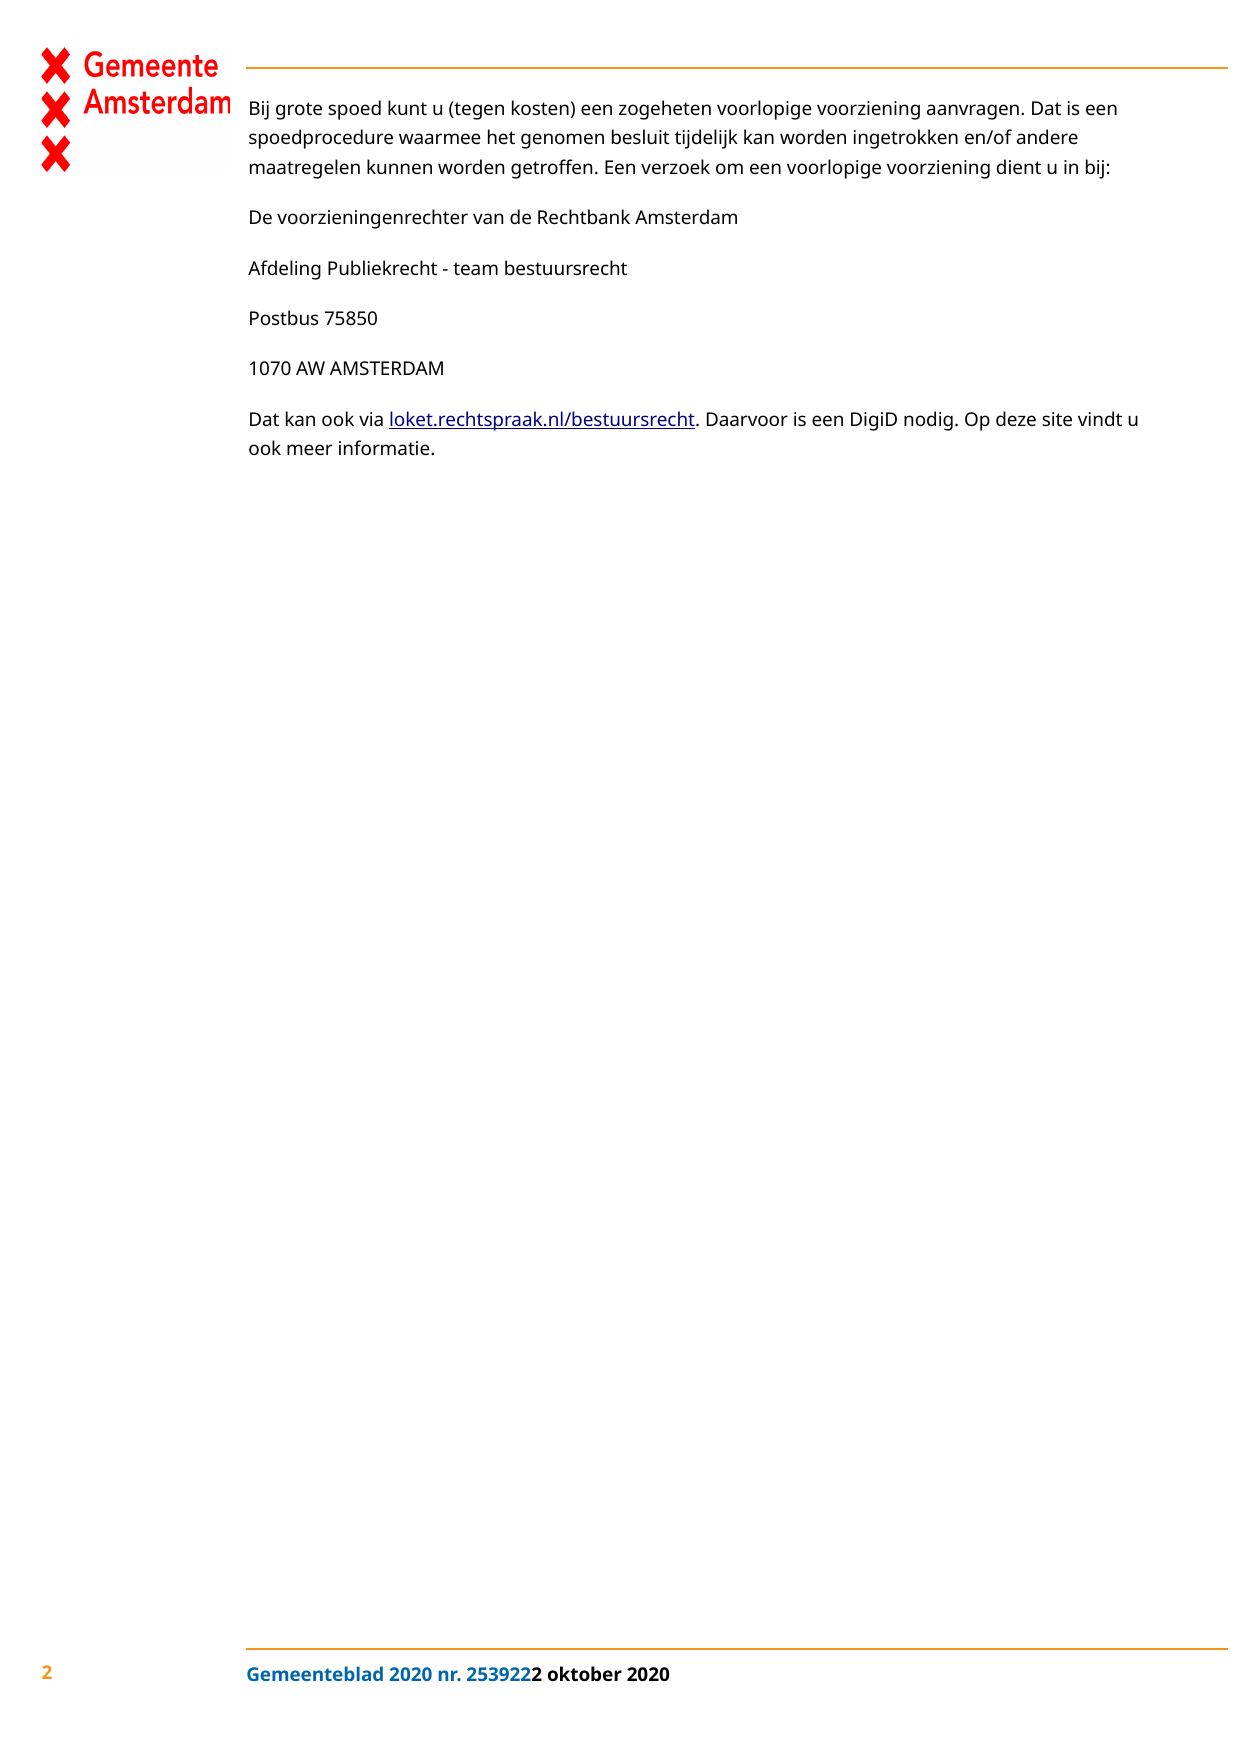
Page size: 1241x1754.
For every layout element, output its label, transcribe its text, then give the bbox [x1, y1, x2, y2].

text Dat kan ook via loket.rechtspraak.nl/bestuursrecht. Daarvoor is een DigiD nodig. Op deze site vindt u ook meer informatie. [248, 406, 1152, 461]
text Afdeling Publiekrecht - team bestuursrecht [248, 255, 1152, 281]
text Postbus 75850 [248, 305, 1152, 331]
picture [41, 47, 231, 172]
text De voorzieningenrechter van de Rechtbank Amsterdam [248, 204, 1152, 230]
text 1070 AW AMSTERDAM [248, 356, 1152, 381]
text Bij grote spoed kunt u (tegen kosten) een zogeheten voorlopige voorziening aanvragen. Dat is een spoedprocedure waarmee het genomen besluit tijdelijk kan worden ingetrokken en/of andere maatregelen kunnen worden getroffen. Een verzoek om een voorlopige voorziening dient u in bij: [248, 95, 1152, 180]
